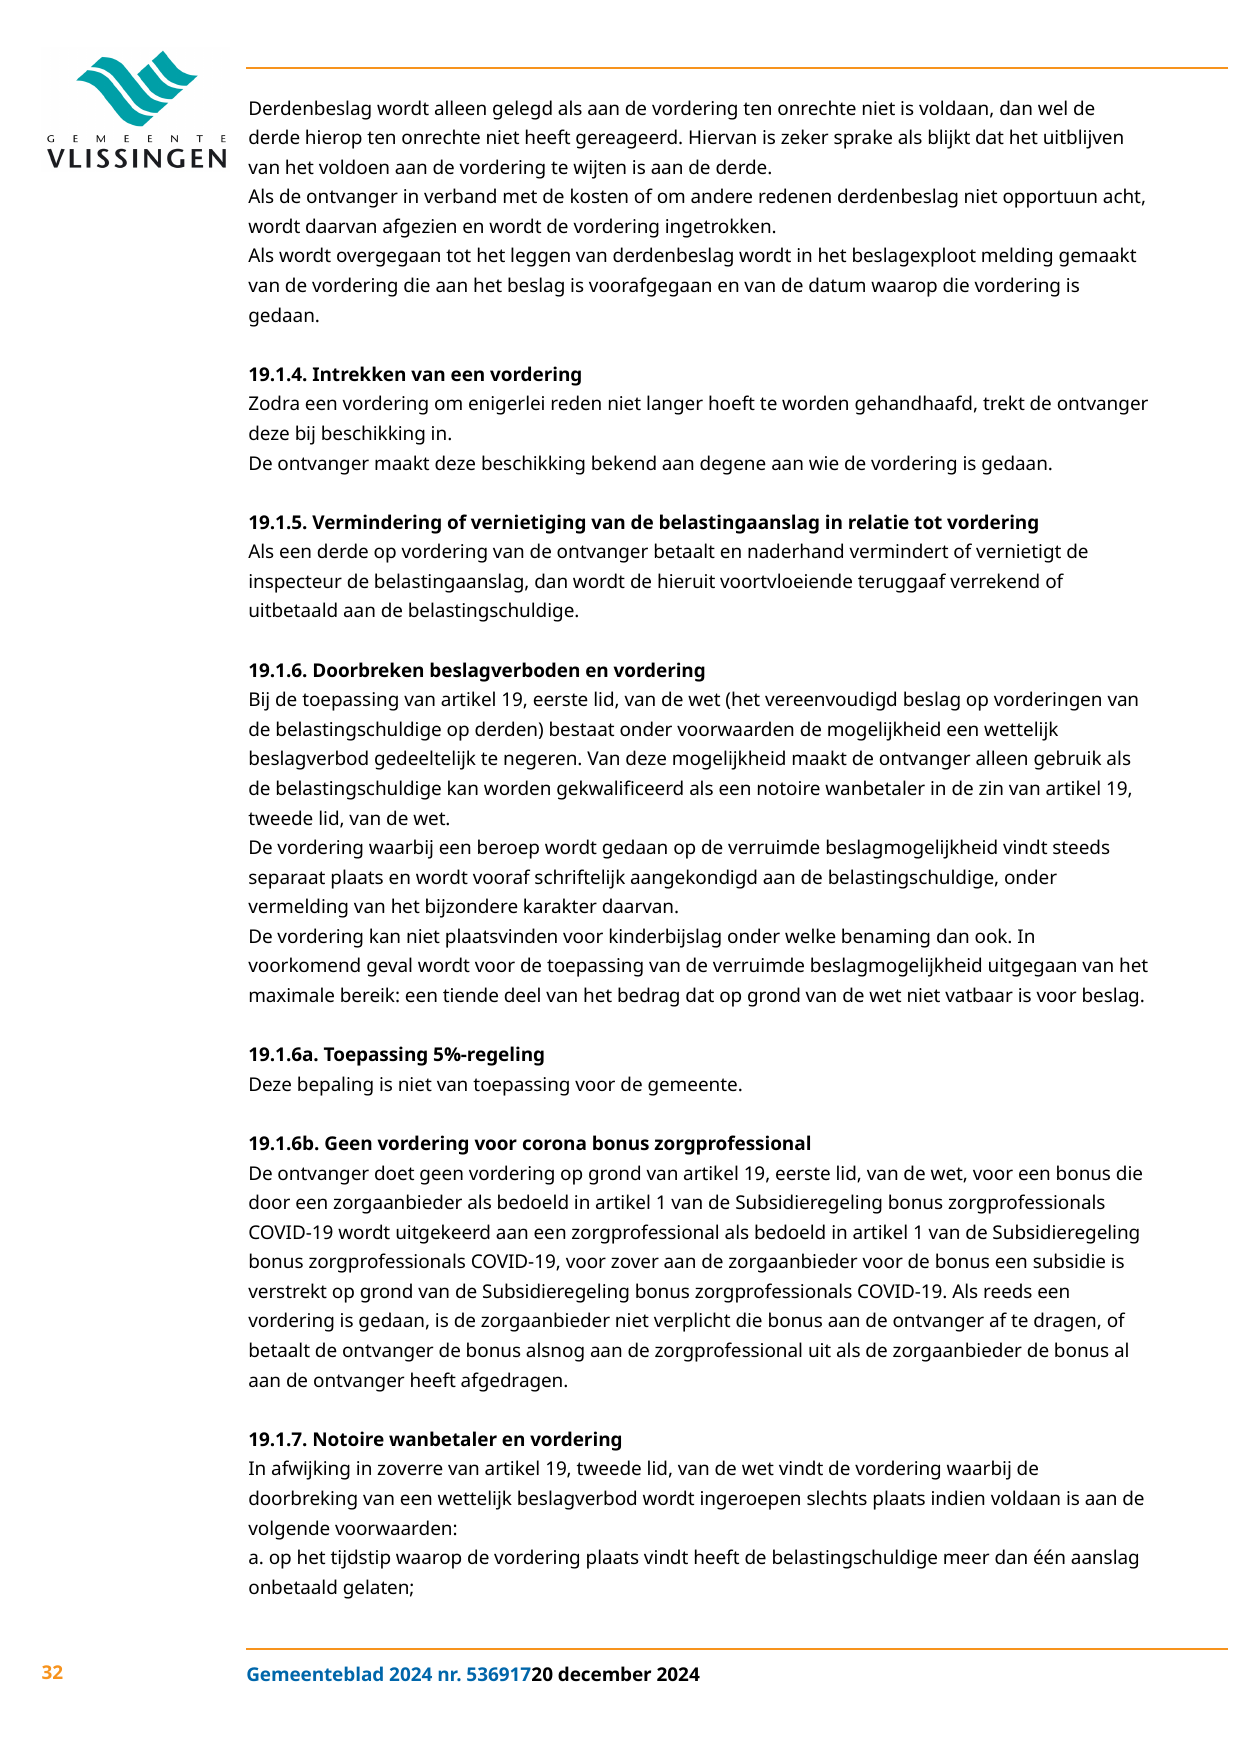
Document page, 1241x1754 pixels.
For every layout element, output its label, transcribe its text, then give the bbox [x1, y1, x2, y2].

text De vordering kan niet plaatsvinden voor kinderbijslag onder welke benaming dan ook. In voorkomend geval wordt voor de toepassing van de verruimde beslagmogelijkheid uitgegaan van het maximale bereik: een tiende deel van het bedrag dat op grond van de wet niet vatbaar is voor beslag. [248, 923, 1152, 1008]
text 19.1.6b. Geen vordering voor corona bonus zorgprofessional [248, 1130, 1152, 1156]
text 19.1.5. Vermindering of vernietiging van de belastingaanslag in relatie tot vordering [248, 509, 1152, 535]
text Deze bepaling is niet van toepassing voor de gemeente. [248, 1071, 1152, 1097]
text De ontvanger doet geen vordering op grond van artikel 19, eerste lid, van de wet, voor een bonus die door een zorgaanbieder als bedoeld in artikel 1 van de Subsidieregeling bonus zorgprofessionals COVID-19 wordt uitgekeerd aan een zorgprofessional als bedoeld in artikel 1 van de Subsidieregeling bonus zorgprofessionals COVID-19, voor zover aan de zorgaanbieder voor de bonus een subsidie is verstrekt op grond van de Subsidieregeling bonus zorgprofessionals COVID-19. Als reeds een vordering is gedaan, is de zorgaanbieder niet verplicht die bonus aan de ontvanger af te dragen, of betaalt de ontvanger de bonus alsnog aan de zorgprofessional uit als de zorgaanbieder de bonus al aan de ontvanger heeft afgedragen. [248, 1160, 1152, 1393]
text In afwijking in zoverre van artikel 19, tweede lid, van de wet vindt de vordering waarbij de doorbreking van een wettelijk beslagverbod wordt ingeroepen slechts plaats indien voldaan is aan de volgende voorwaarden: [248, 1456, 1152, 1541]
text De vordering waarbij een beroep wordt gedaan op de verruimde beslagmogelijkheid vindt steeds separaat plaats en wordt vooraf schriftelijk aangekondigd aan de belastingschuldige, onder vermelding van het bijzondere karakter daarvan. [248, 834, 1152, 919]
text 19.1.4. Intrekken van een vordering [248, 361, 1152, 387]
picture [41, 47, 231, 172]
text Als de ontvanger in verband met de kosten of om andere redenen derdenbeslag niet opportuun acht, wordt daarvan afgezien en wordt de vordering ingetrokken. [248, 183, 1152, 239]
text Zodra een vordering om enigerlei reden niet langer hoeft te worden gehandhaafd, trekt de ontvanger deze bij beschikking in. [248, 391, 1152, 446]
text a. op het tijdstip waarop de vordering plaats vindt heeft de belastingschuldige meer dan één aanslag onbetaald gelaten; [248, 1544, 1152, 1600]
text De ontvanger maakt deze beschikking bekend aan degene aan wie de vordering is gedaan. [248, 450, 1152, 476]
text Derdenbeslag wordt alleen gelegd als aan de vordering ten onrechte niet is voldaan, dan wel de derde hierop ten onrechte niet heeft gereageerd. Hiervan is zeker sprake als blijkt dat het uitblijven van het voldoen aan de vordering te wijten is aan de derde. [248, 95, 1152, 180]
text Als een derde op vordering van de ontvanger betaalt en naderhand vermindert of vernietigt de inspecteur de belastingaanslag, dan wordt de hieruit voortvloeiende teruggaaf verrekend of uitbetaald aan de belastingschuldige. [248, 538, 1152, 623]
text Bij de toepassing van artikel 19, eerste lid, van de wet (het vereenvoudigd beslag op vorderingen van de belastingschuldige op derden) bestaat onder voorwaarden de mogelijkheid een wettelijk beslagverbod gedeeltelijk te negeren. Van deze mogelijkheid maakt de ontvanger alleen gebruik als de belastingschuldige kan worden gekwalificeerd als een notoire wanbetaler in de zin van artikel 19, tweede lid, van de wet. [248, 686, 1152, 831]
text 19.1.7. Notoire wanbetaler en vordering [248, 1426, 1152, 1452]
text 19.1.6. Doorbreken beslagverboden en vordering [248, 657, 1152, 683]
text 19.1.6a. Toepassing 5%-regeling [248, 1041, 1152, 1067]
text Als wordt overgegaan tot het leggen van derdenbeslag wordt in het beslagexploot melding gemaakt van de vordering die aan het beslag is voorafgegaan en van de datum waarop die vordering is gedaan. [248, 243, 1152, 328]
